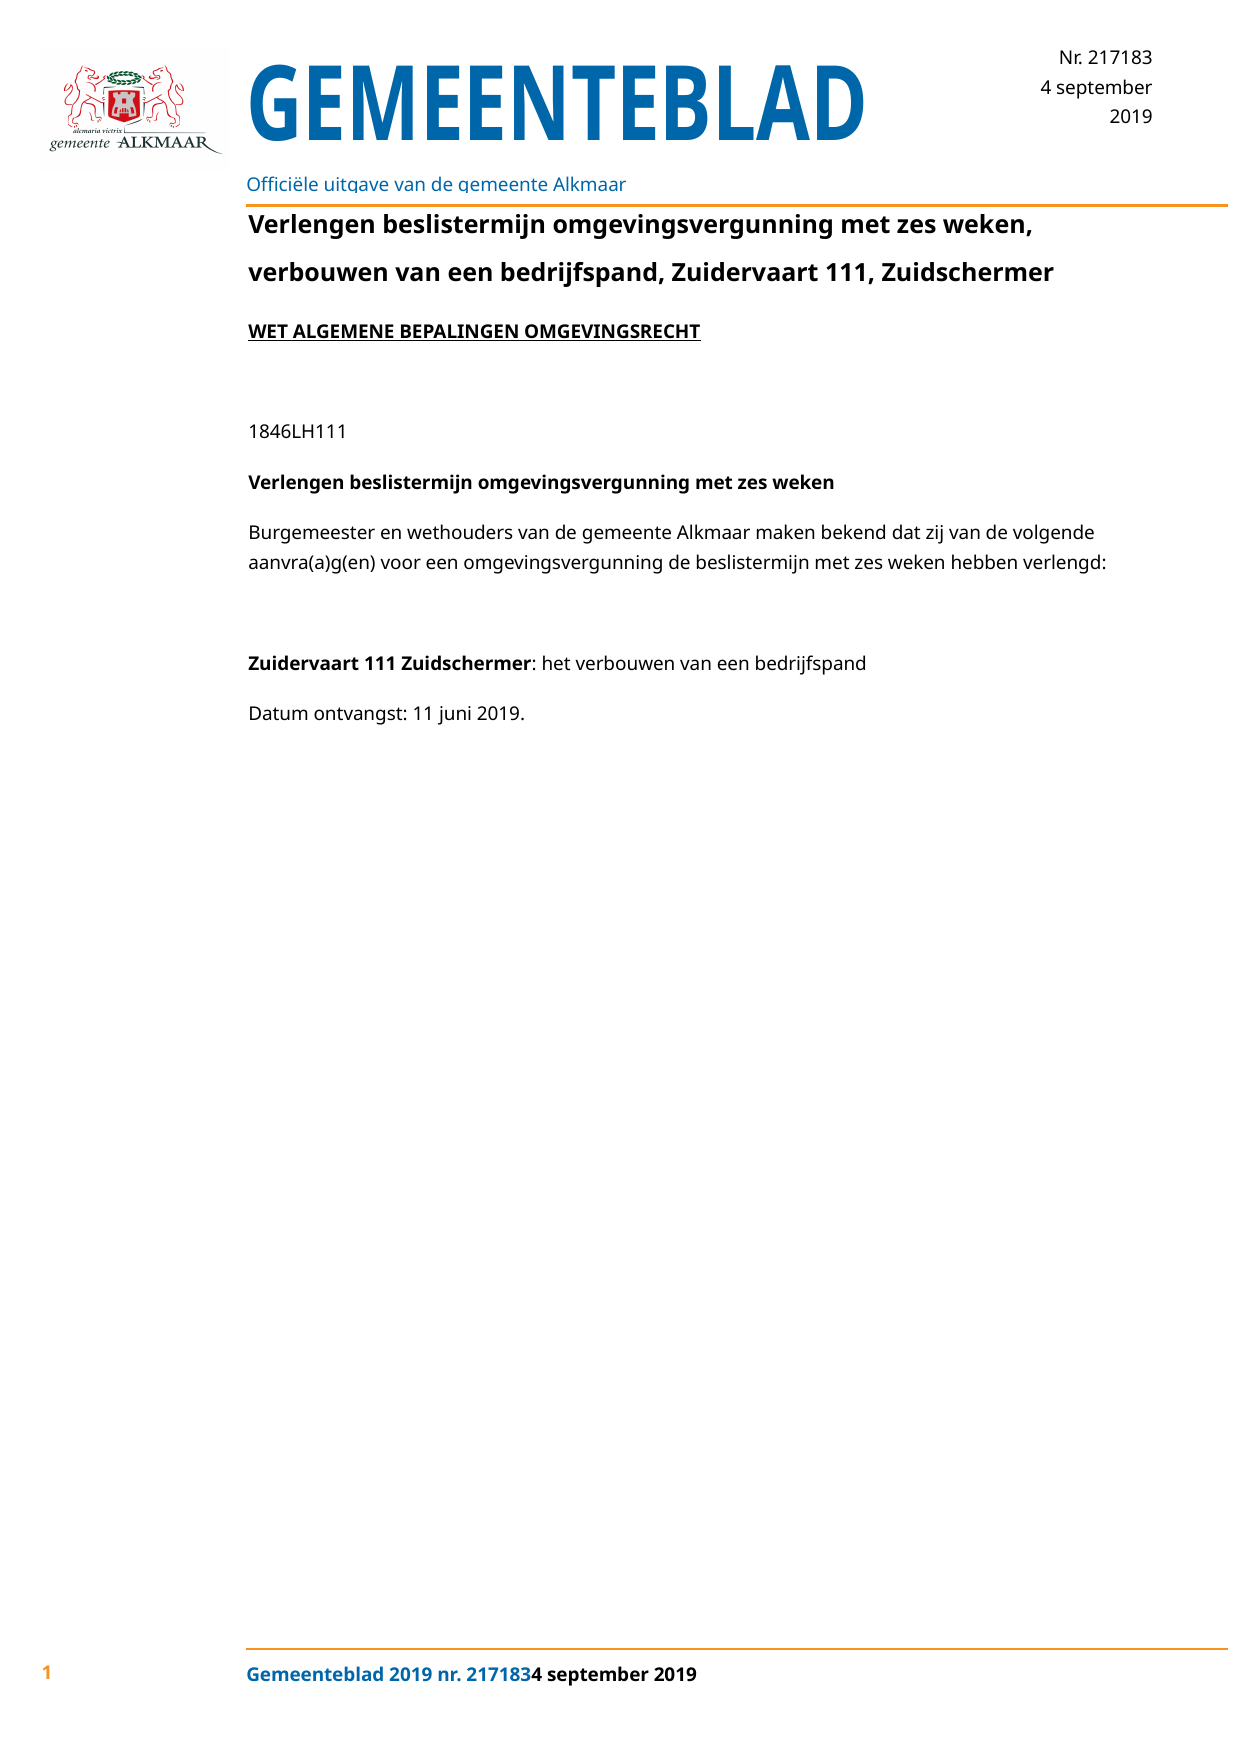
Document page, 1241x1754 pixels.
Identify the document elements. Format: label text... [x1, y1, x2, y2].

text Verlengen beslistermijn omgevingsvergunning met zes weken, verbouwen van een bedrijfspand, Zuidervaart 111, Zuidschermer [248, 207, 1152, 288]
text Verlengen beslistermijn omgevingsvergunning met zes weken [248, 469, 1152, 495]
text Zuidervaart 111 Zuidschermer: het verbouwen van een bedrijfspand [248, 650, 1152, 676]
text 1846LH111 [248, 419, 1152, 444]
picture [41, 47, 231, 172]
text Burgemeester en wethouders van de gemeente Alkmaar maken bekend dat zij van de volgende aanvra(a)g(en) voor een omgevingsvergunning de beslistermijn met zes weken hebben verlengd: [248, 519, 1152, 575]
text WET ALGEMENE BEPALINGEN OMGEVINGSRECHT [248, 318, 1152, 344]
text Datum ontvangst: 11 juni 2019. [248, 700, 1152, 726]
